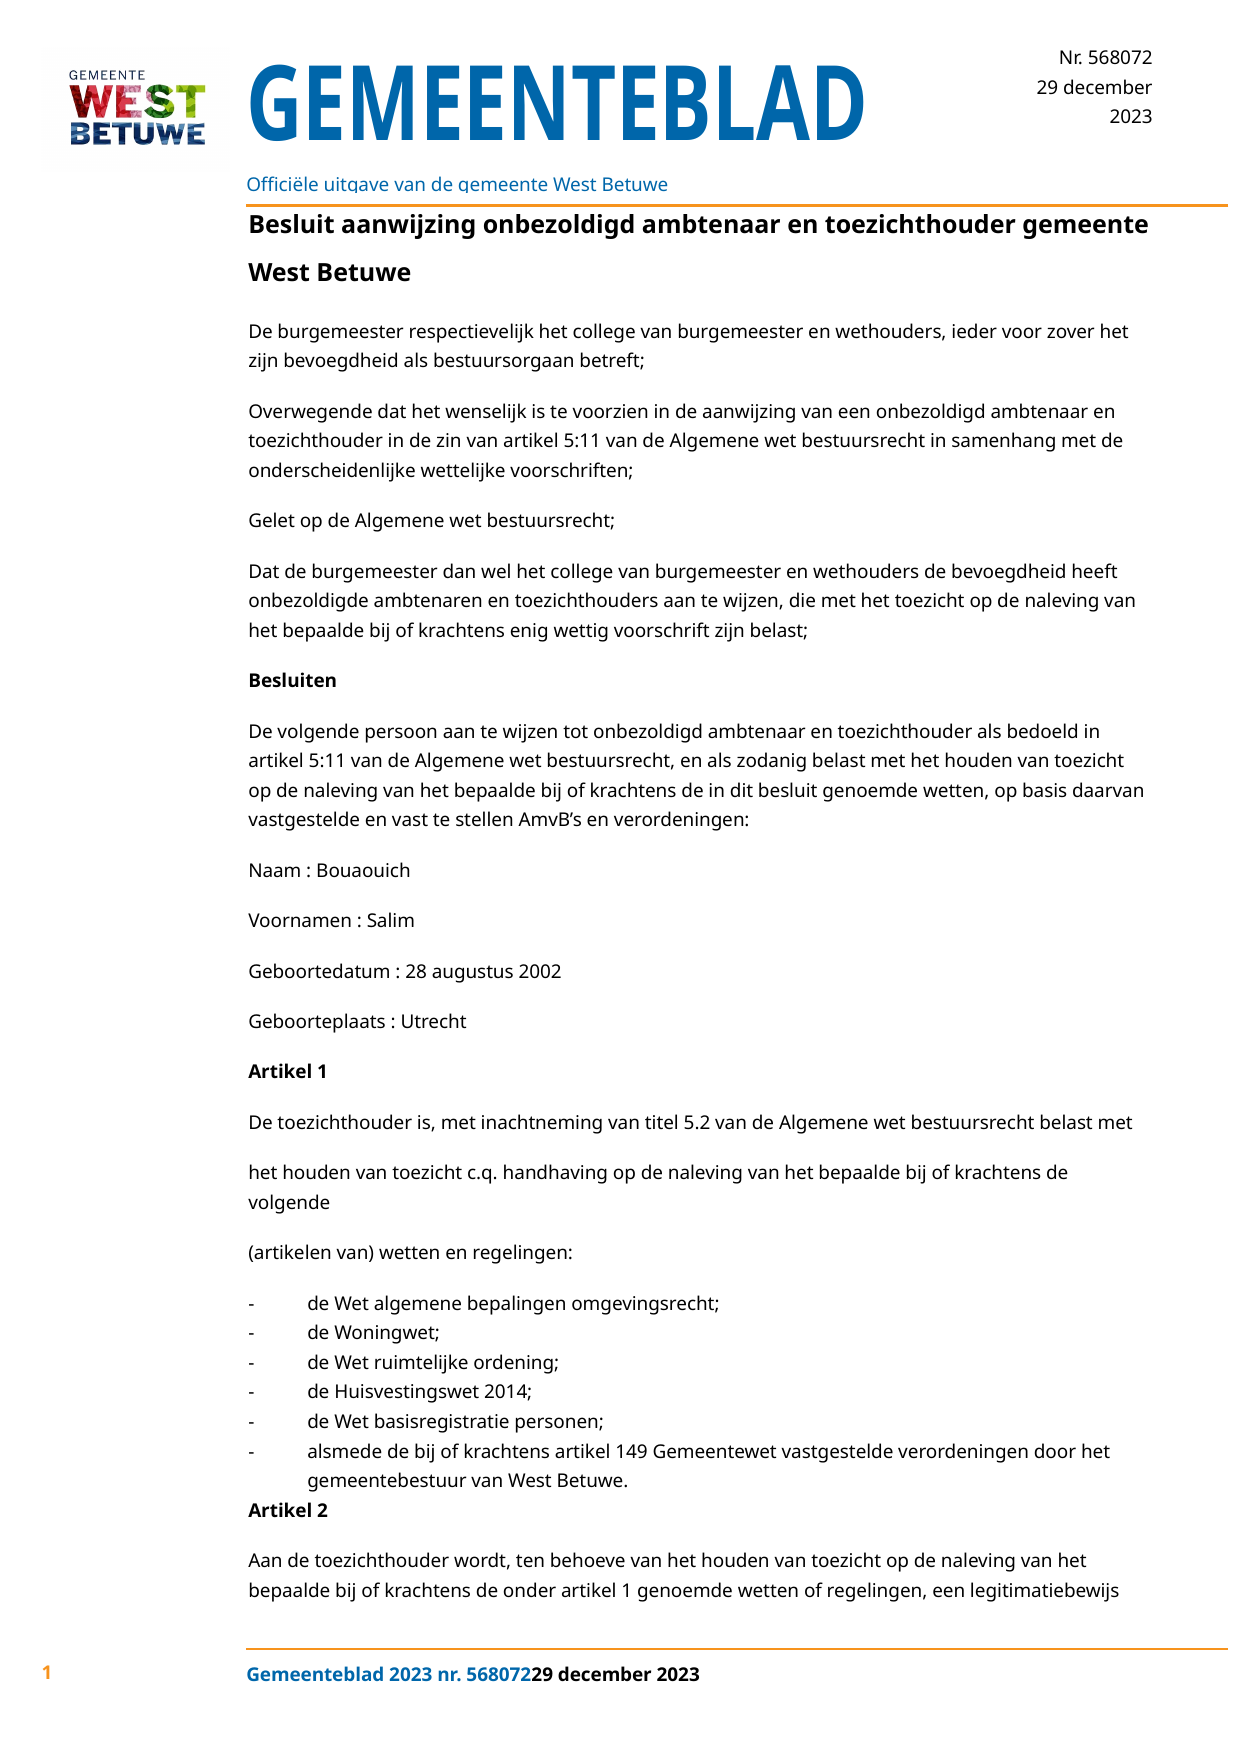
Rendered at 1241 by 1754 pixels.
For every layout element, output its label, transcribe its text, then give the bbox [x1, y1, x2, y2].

list de Wet algemene bepalingen omgevingsrecht; [248, 1290, 1152, 1316]
list alsmede de bij of krachtens artikel 149 Gemeentewet vastgestelde verordeningen door het gemeentebestuur van West Betuwe. [248, 1438, 1152, 1493]
text Artikel 1 [248, 1059, 1152, 1084]
text Besluit aanwijzing onbezoldigd ambtenaar en toezichthouder gemeente West Betuwe [248, 207, 1152, 288]
text De volgende persoon aan te wijzen tot onbezoldigd ambtenaar en toezichthouder als bedoeld in artikel 5:11 van de Algemene wet bestuursrecht, en als zodanig belast met het houden van toezicht op de naleving van het bepaalde bij of krachtens de in dit besluit genoemde wetten, op basis daarvan vastgestelde en vast te stellen AmvB’s en verordeningen: [248, 718, 1152, 832]
text (artikelen van) wetten en regelingen: [248, 1239, 1152, 1265]
text Naam : Bouaouich [248, 857, 1152, 883]
text Artikel 2 [248, 1497, 1152, 1523]
text Besluiten [248, 667, 1152, 693]
list de Huisvestingswet 2014; [248, 1379, 1152, 1404]
picture [41, 47, 231, 172]
text Aan de toezichthouder wordt, ten behoeve van het houden van toezicht op de naleving van het bepaalde bij of krachtens de onder artikel 1 genoemde wetten of regelingen, een legitimatiebewijs [248, 1547, 1152, 1603]
list de Wet basisregistratie personen; [248, 1408, 1152, 1434]
text Dat de burgemeester dan wel het college van burgemeester en wethouders de bevoegdheid heeft onbezoldigde ambtenaren en toezichthouders aan te wijzen, die met het toezicht op de naleving van het bepaalde bij of krachtens enig wettig voorschrift zijn belast; [248, 558, 1152, 643]
text De toezichthouder is, met inachtneming van titel 5.2 van de Algemene wet bestuursrecht belast met [248, 1109, 1152, 1135]
text Geboortedatum : 28 augustus 2002 [248, 958, 1152, 984]
text het houden van toezicht c.q. handhaving op de naleving van het bepaalde bij of krachtens de volgende [248, 1159, 1152, 1215]
text Overwegende dat het wenselijk is te voorzien in de aanwijzing van een onbezoldigd ambtenaar en toezichthouder in de zin van artikel 5:11 van de Algemene wet bestuursrecht in samenhang met de onderscheidenlijke wettelijke voorschriften; [248, 398, 1152, 483]
text Gelet op de Algemene wet bestuursrecht; [248, 507, 1152, 533]
text Geboorteplaats : Utrecht [248, 1008, 1152, 1034]
text Voornamen : Salim [248, 907, 1152, 933]
text De burgemeester respectievelijk het college van burgemeester en wethouders, ieder voor zover het zijn bevoegdheid als bestuursorgaan betreft; [248, 318, 1152, 373]
list de Wet ruimtelijke ordening; [248, 1349, 1152, 1375]
list de Woningwet; [248, 1319, 1152, 1345]
